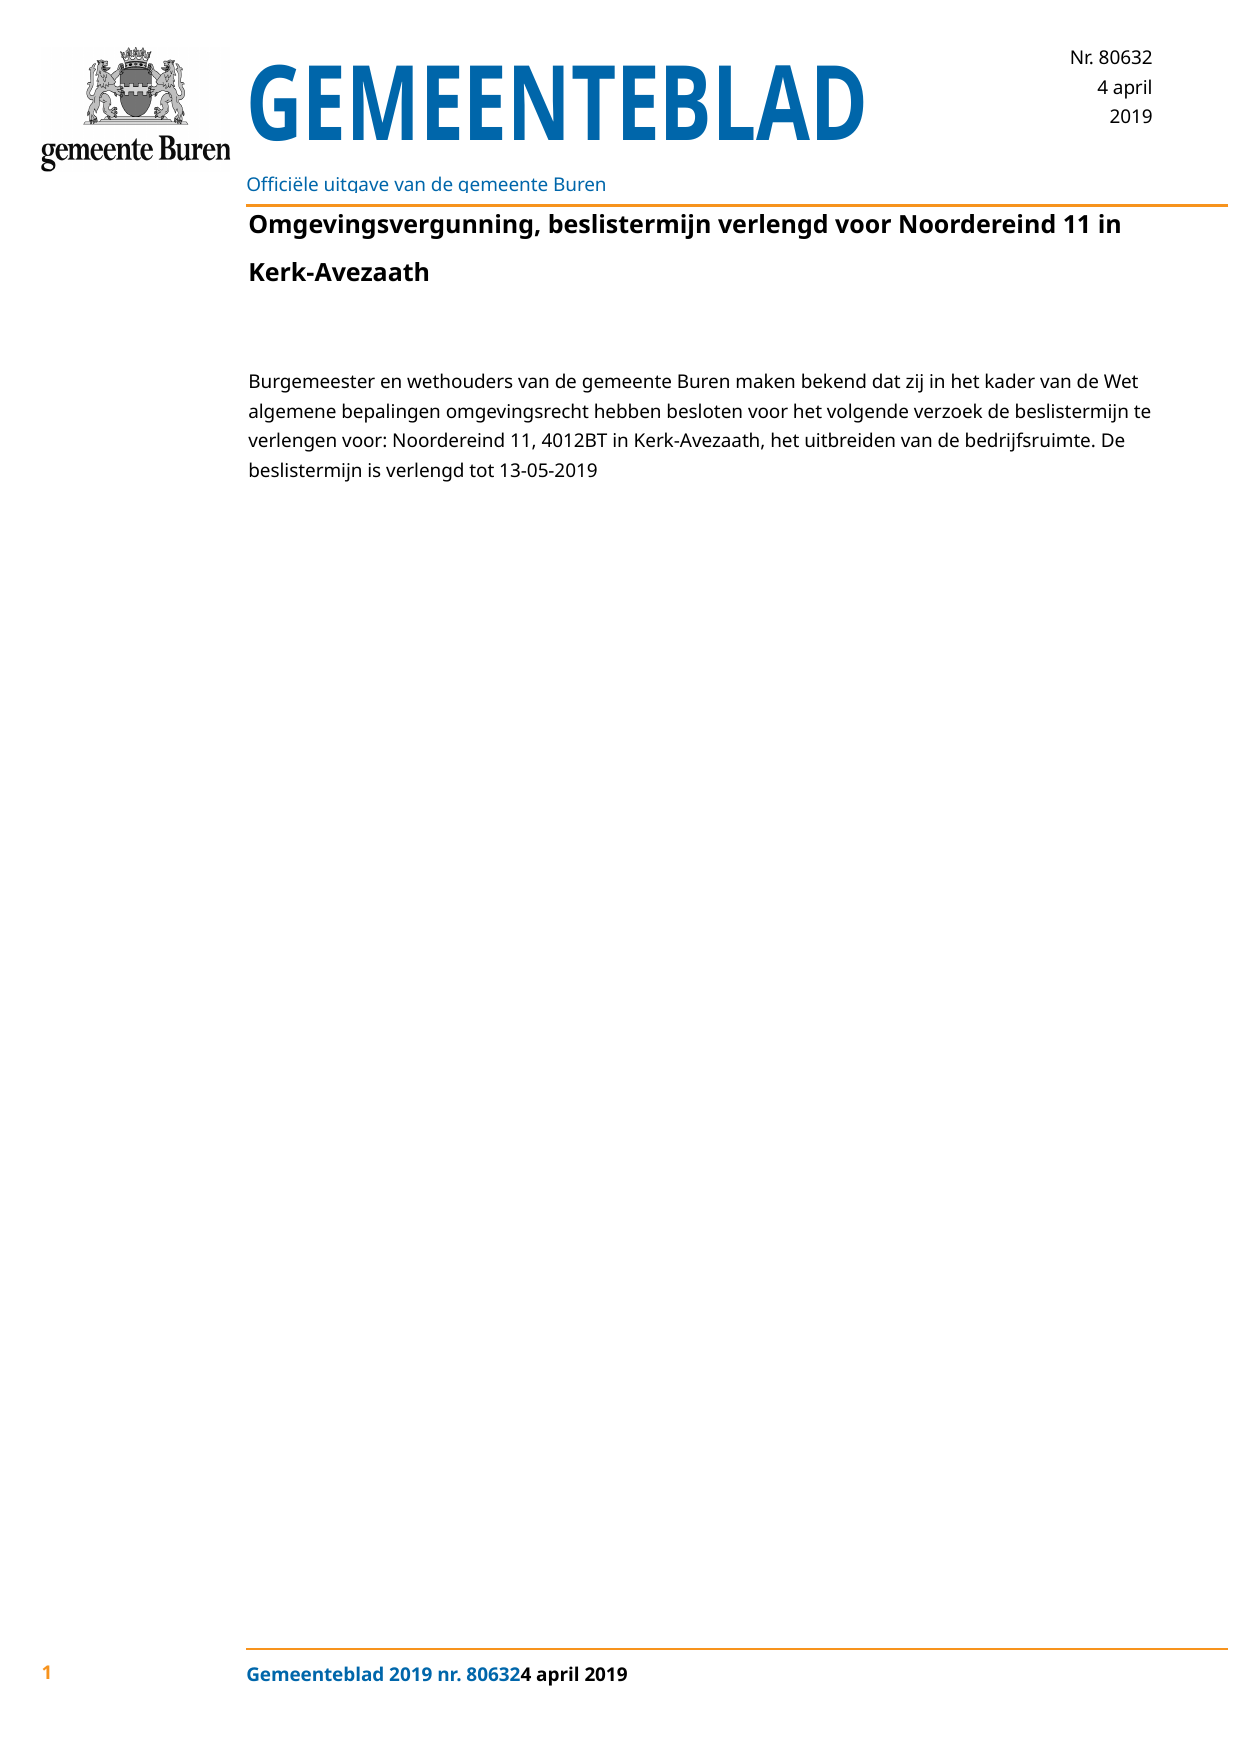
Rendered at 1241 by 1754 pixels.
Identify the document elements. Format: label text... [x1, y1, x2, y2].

text Burgemeester en wethouders van de gemeente Buren maken bekend dat zij in het kader van de Wet algemene bepalingen omgevingsrecht hebben besloten voor het volgende verzoek de beslistermijn te verlengen voor: Noordereind 11, 4012BT in Kerk-Avezaath, het uitbreiden van de bedrijfsruimte. De beslistermijn is verlengd tot 13-05-2019 [248, 368, 1152, 483]
picture [41, 47, 231, 172]
text Omgevingsvergunning, beslistermijn verlengd voor Noordereind 11 in Kerk-Avezaath [248, 207, 1152, 288]
